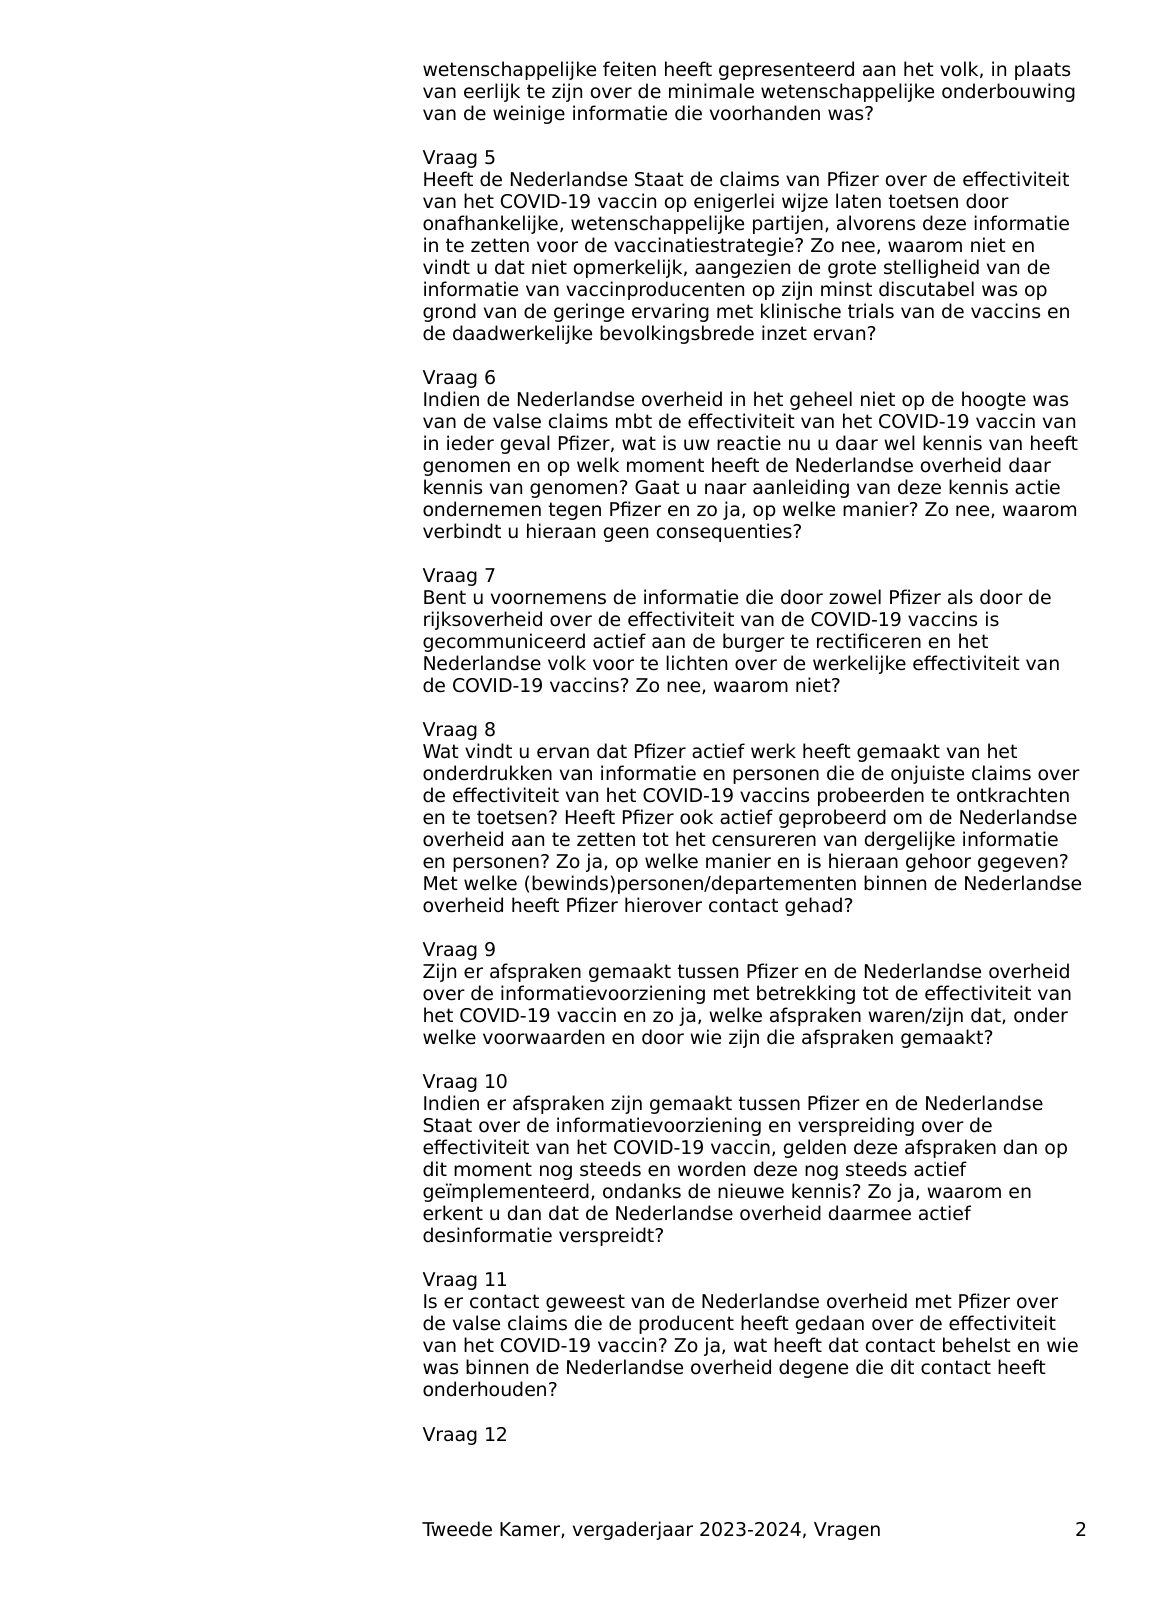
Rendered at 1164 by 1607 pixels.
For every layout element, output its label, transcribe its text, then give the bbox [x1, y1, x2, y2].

text Heeft de Nederlandse Staat de claims van Pfizer over de effectiviteit van het COVID-19 vaccin op enigerlei wijze laten toetsen door onafhankelijke, wetenschappelijke partijen, alvorens deze informatie in te zetten voor de vaccinatiestrategie? Zo nee, waarom niet en vindt u dat niet opmerkelijk, aangezien de grote stelligheid van de informatie van vaccinproducenten op zijn minst discutabel was op grond van de geringe ervaring met klinische trials van de vaccins en de daadwerkelijke bevolkingsbrede inzet ervan? [422, 169, 1087, 345]
text Is er contact geweest van de Nederlandse overheid met Pfizer over de valse claims die de producent heeft gedaan over de effectiviteit van het COVID-19 vaccin? Zo ja, wat heeft dat contact behelst en wie was binnen de Nederlandse overheid degene die dit contact heeft onderhouden? [422, 1291, 1087, 1401]
text Vraag 12 [422, 1423, 1087, 1445]
text Vraag 11 [422, 1269, 1087, 1291]
text Vraag 9 [422, 939, 1087, 961]
text Vraag 7 [422, 565, 1087, 587]
text Zijn er afspraken gemaakt tussen Pfizer en de Nederlandse overheid over de informatievoorziening met betrekking tot de effectiviteit van het COVID-19 vaccin en zo ja, welke afspraken waren/zijn dat, onder welke voorwaarden en door wie zijn die afspraken gemaakt? [422, 961, 1087, 1049]
text wetenschappelijke feiten heeft gepresenteerd aan het volk, in plaats van eerlijk te zijn over de minimale wetenschappelijke onderbouwing van de weinige informatie die voorhanden was? [422, 59, 1087, 125]
text Wat vindt u ervan dat Pfizer actief werk heeft gemaakt van het onderdrukken van informatie en personen die de onjuiste claims over de effectiviteit van het COVID-19 vaccins probeerden te ontkrachten en te toetsen? Heeft Pfizer ook actief geprobeerd om de Nederlandse overheid aan te zetten tot het censureren van dergelijke informatie en personen? Zo ja, op welke manier en is hieraan gehoor gegeven? Met welke (bewinds)personen/departementen binnen de Nederlandse overheid heeft Pfizer hierover contact gehad? [422, 741, 1087, 917]
text Vraag 6 [422, 367, 1087, 389]
text Vraag 8 [422, 719, 1087, 741]
text Indien de Nederlandse overheid in het geheel niet op de hoogte was van de valse claims mbt de effectiviteit van het COVID-19 vaccin van in ieder geval Pfizer, wat is uw reactie nu u daar wel kennis van heeft genomen en op welk moment heeft de Nederlandse overheid daar kennis van genomen? Gaat u naar aanleiding van deze kennis actie ondernemen tegen Pfizer en zo ja, op welke manier? Zo nee, waarom verbindt u hieraan geen consequenties? [422, 389, 1087, 543]
text Bent u voornemens de informatie die door zowel Pfizer als door de rijksoverheid over de effectiviteit van de COVID-19 vaccins is gecommuniceerd actief aan de burger te rectificeren en het Nederlandse volk voor te lichten over de werkelijke effectiviteit van de COVID-19 vaccins? Zo nee, waarom niet? [422, 587, 1087, 697]
text Indien er afspraken zijn gemaakt tussen Pfizer en de Nederlandse Staat over de informatievoorziening en verspreiding over de effectiviteit van het COVID-19 vaccin, gelden deze afspraken dan op dit moment nog steeds en worden deze nog steeds actief geïmplementeerd, ondanks de nieuwe kennis? Zo ja, waarom en erkent u dan dat de Nederlandse overheid daarmee actief desinformatie verspreidt? [422, 1093, 1087, 1247]
text Vraag 5 [422, 147, 1087, 169]
text Vraag 10 [422, 1071, 1087, 1093]
